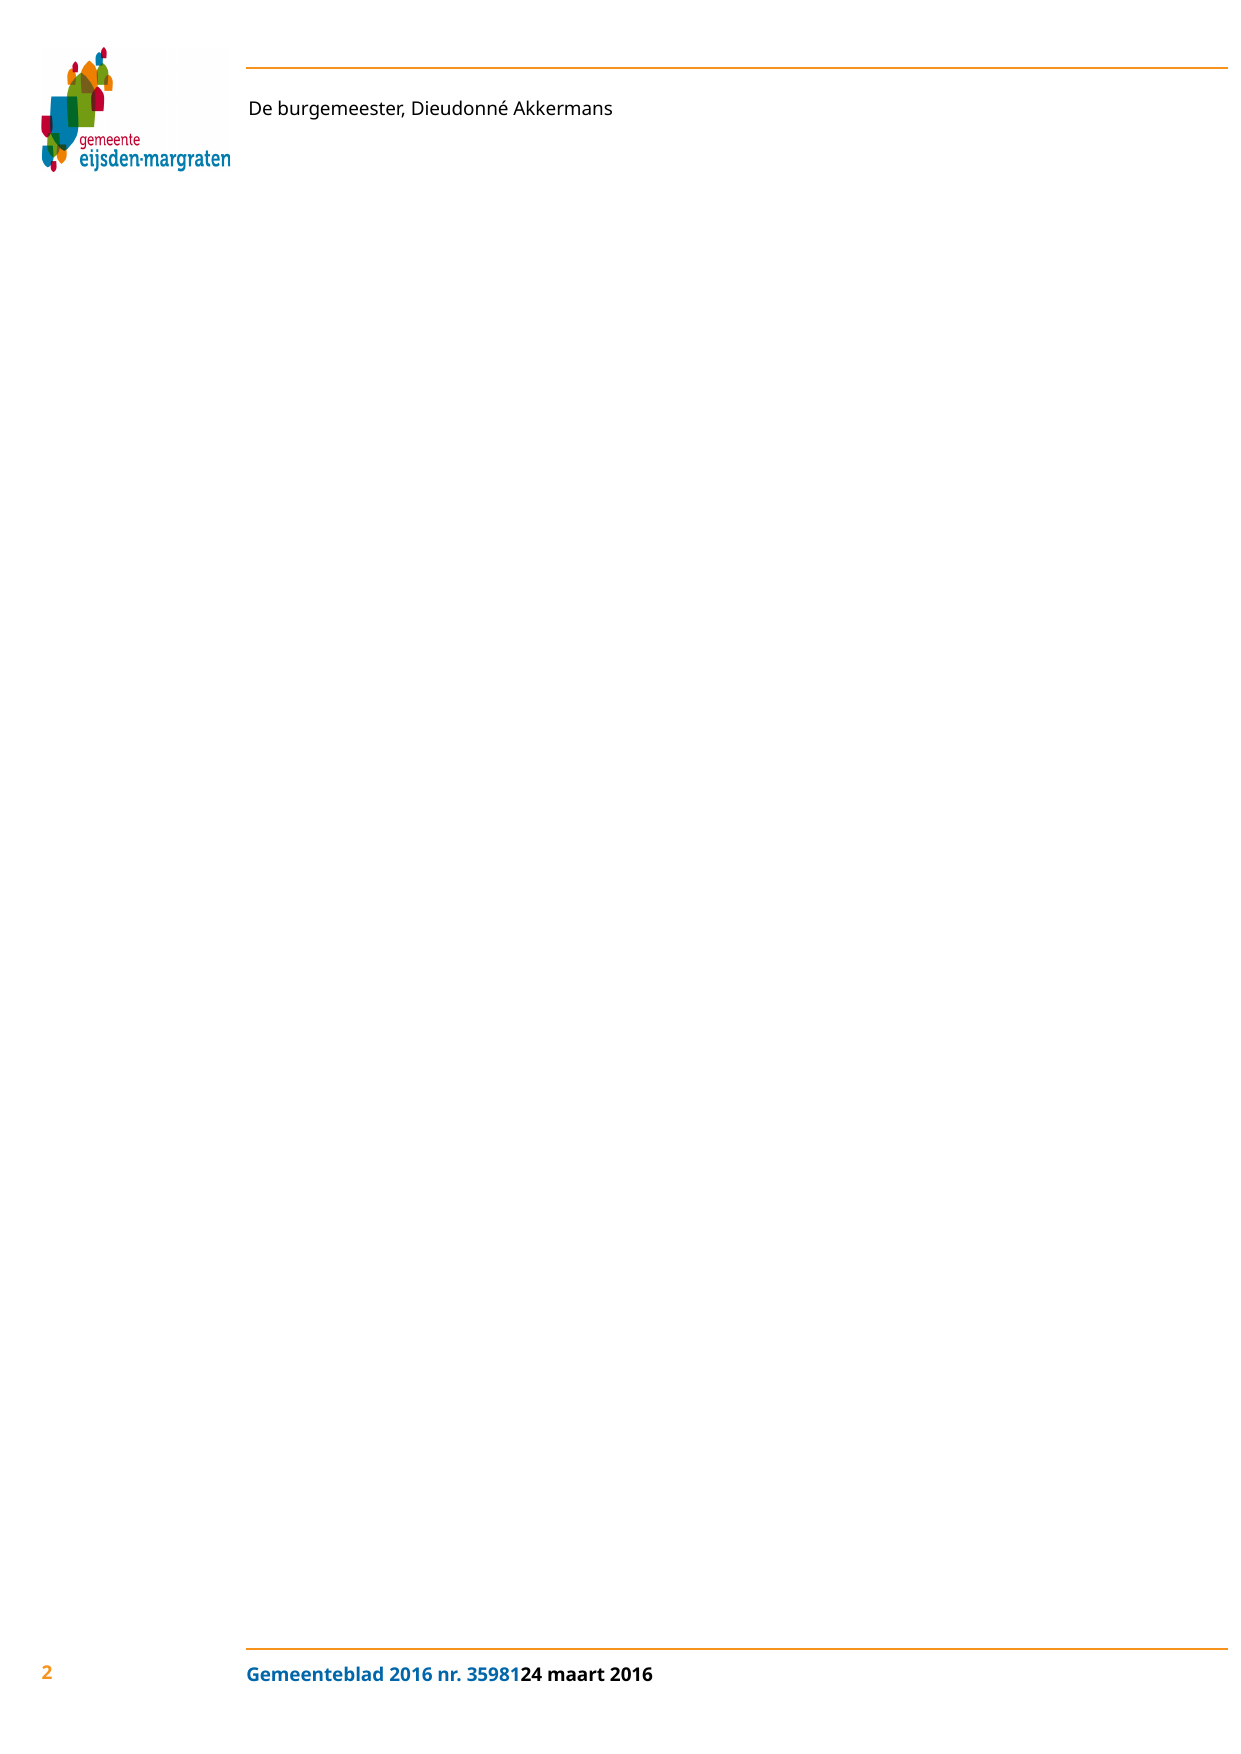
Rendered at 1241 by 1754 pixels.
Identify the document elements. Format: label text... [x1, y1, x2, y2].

text De burgemeester, Dieudonné Akkermans [248, 95, 1152, 121]
picture [41, 47, 231, 172]
